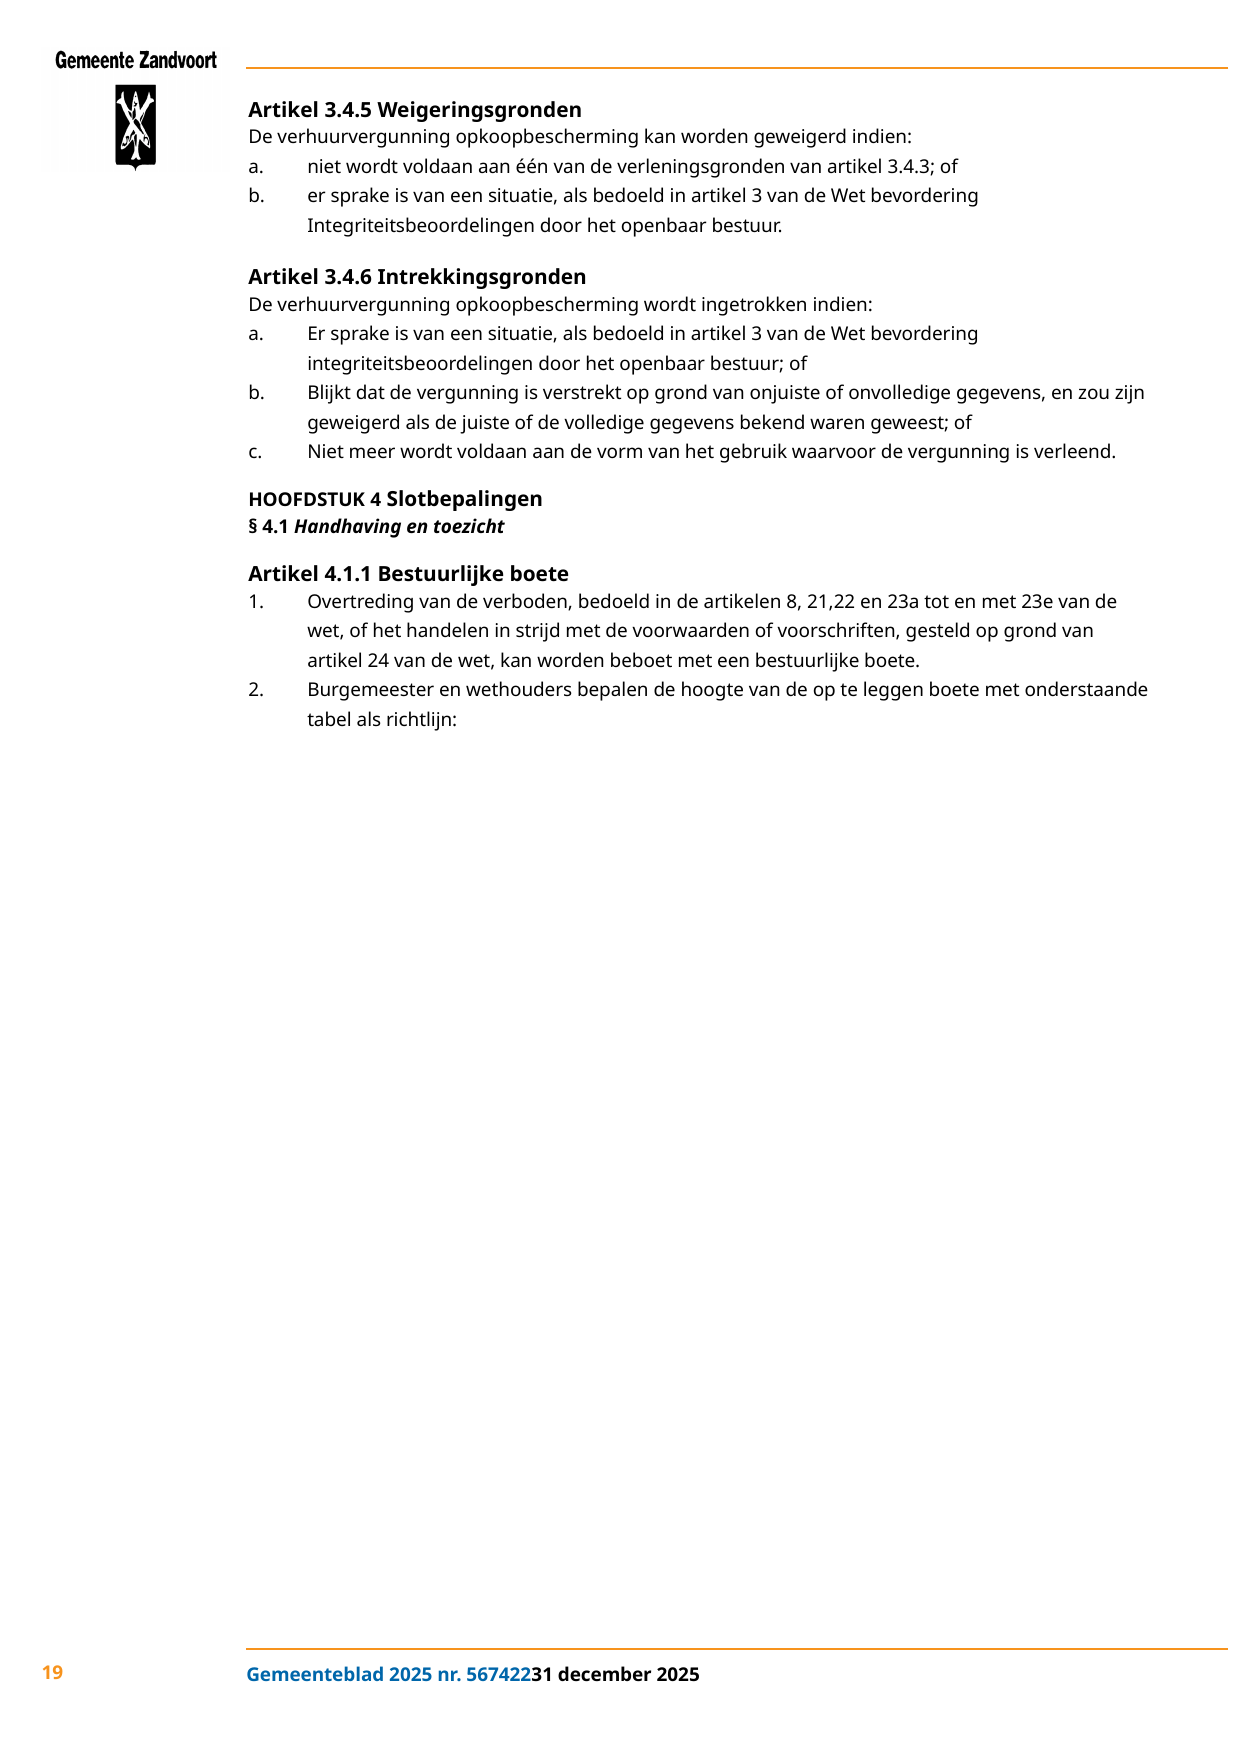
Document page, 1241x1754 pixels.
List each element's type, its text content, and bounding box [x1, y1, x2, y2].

list Er sprake is van een situatie, als bedoeld in artikel 3 van de Wet bevordering integriteitsbeoordelingen door het openbaar bestuur; of [248, 320, 1152, 376]
text Artikel 3.4.5 Weigeringsgronden [248, 95, 1152, 123]
text De verhuurvergunning opkoopbescherming wordt ingetrokken indien: [248, 291, 1152, 317]
list niet wordt voldaan aan één van de verleningsgronden van artikel 3.4.3; of [248, 153, 1152, 178]
list Blijkt dat de vergunning is verstrekt op grond van onjuiste of onvolledige gegevens, en zou zijn geweigerd als de juiste of de volledige gegevens bekend waren geweest; of [248, 379, 1152, 435]
text Artikel 4.1.1 Bestuurlijke boete [248, 559, 1152, 588]
text § 4.1 Handhaving en toezicht [248, 513, 1152, 538]
list Burgemeester en wethouders bepalen de hoogte van de op te leggen boete met onderstaande tabel als richtlijn: [248, 677, 1152, 732]
list er sprake is van een situatie, als bedoeld in artikel 3 van de Wet bevordering Integriteitsbeoordelingen door het openbaar bestuur. [248, 182, 1152, 238]
list Overtreding van de verboden, bedoeld in de artikelen 8, 21,22 en 23a tot en met 23e van de wet, of het handelen in strijd met de voorwaarden of voorschriften, gesteld op grond van artikel 24 van de wet, kan worden beboet met een bestuurlijke boete. [248, 588, 1152, 673]
list Niet meer wordt voldaan aan de vorm van het gebruik waarvoor de vergunning is verleend. [248, 439, 1152, 464]
picture [41, 47, 231, 172]
text Artikel 3.4.6 Intrekkingsgronden [248, 262, 1152, 291]
text HOOFDSTUK 4 Slotbepalingen [248, 484, 1152, 513]
text De verhuurvergunning opkoopbescherming kan worden geweigerd indien: [248, 123, 1152, 149]
